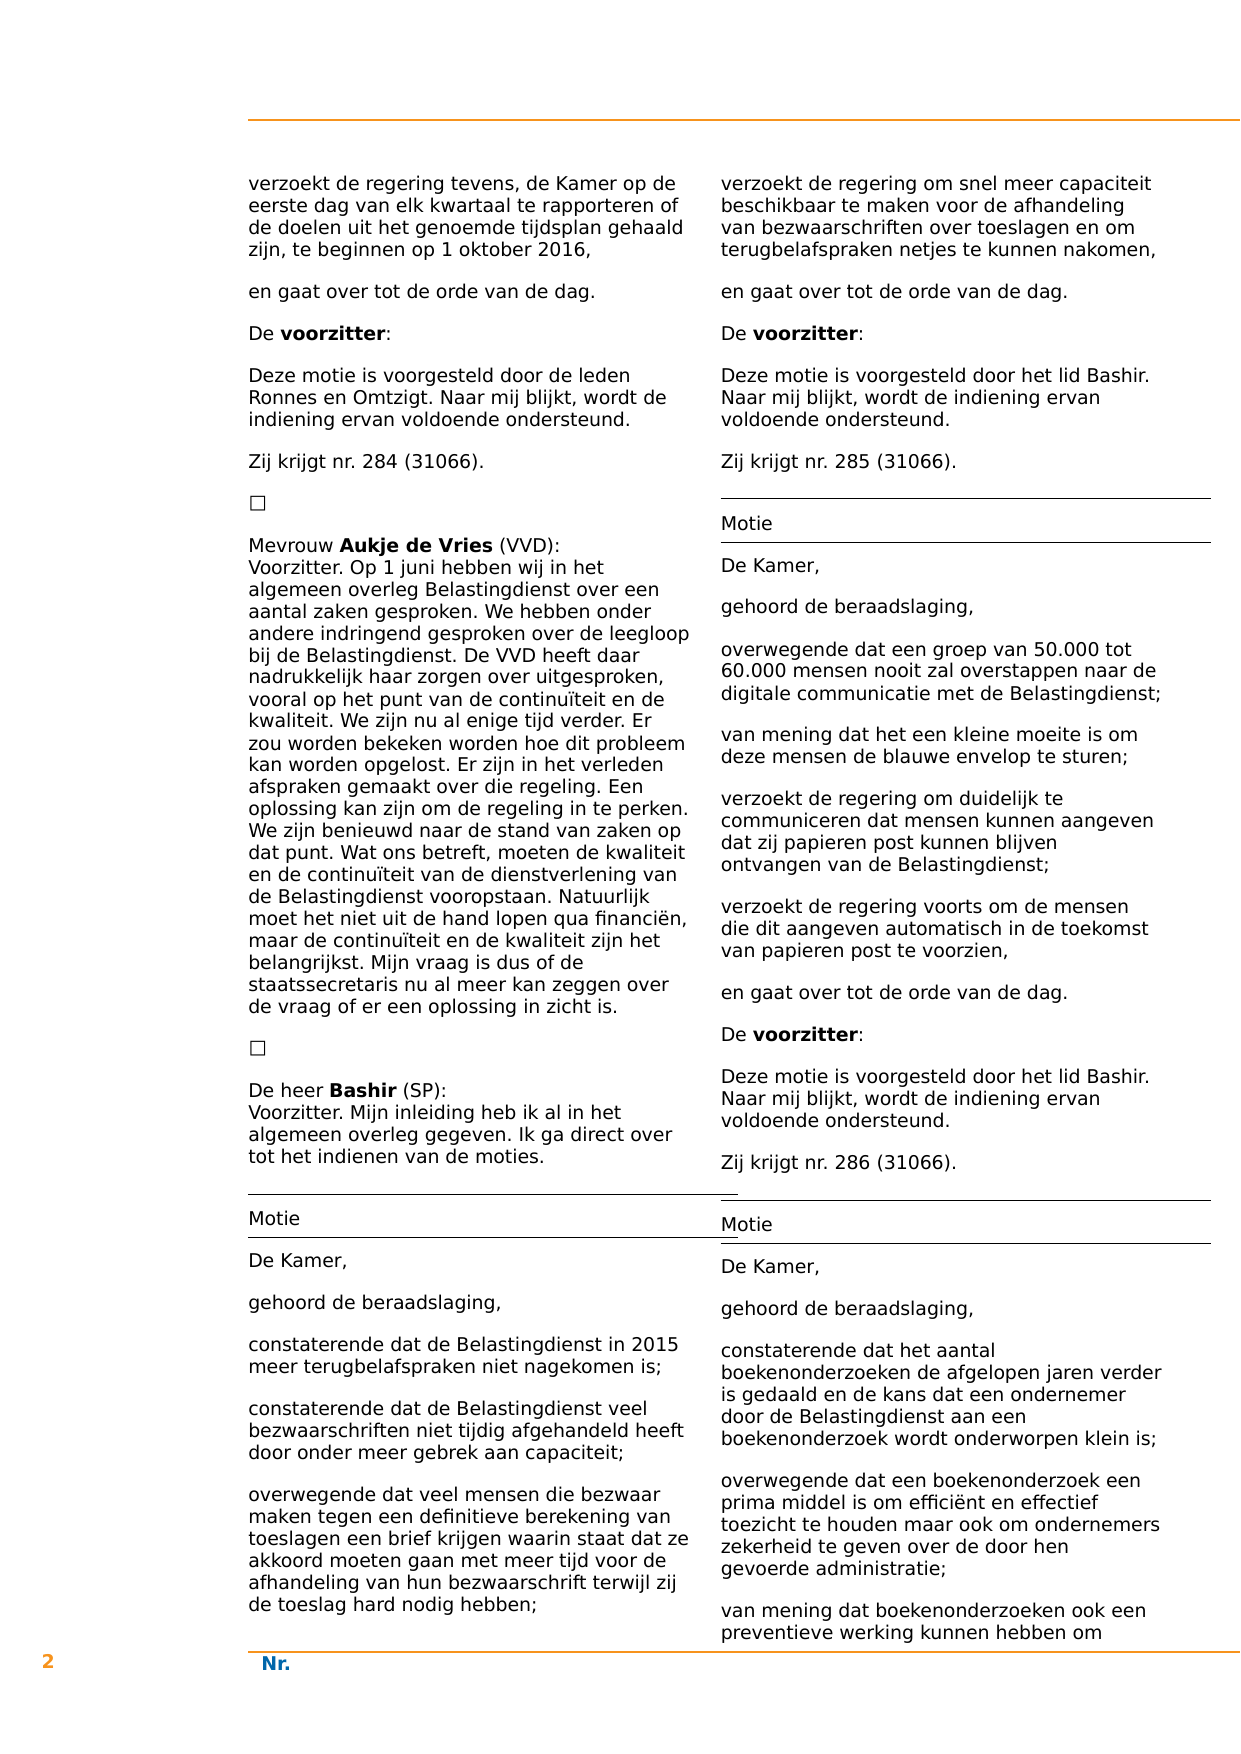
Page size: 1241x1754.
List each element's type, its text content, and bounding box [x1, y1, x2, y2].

text gehoord de beraadslaging, [248, 1292, 691, 1314]
text verzoekt de regering tevens, de Kamer op de eerste dag van elk kwartaal te rapporteren of de doelen uit het genoemde tijdsplan gehaald zijn, te beginnen op 1 oktober 2016, [248, 173, 691, 261]
text overwegende dat een groep van 50.000 tot 60.000 mensen nooit zal overstappen naar de digitale communicatie met de Belastingdienst; [721, 638, 1163, 704]
text Voorzitter. Op 1 juni hebben wij in het algemeen overleg Belastingdienst over een aantal zaken gesproken. We hebben onder andere indringend gesproken over de leegloop bij de Belastingdienst. De VVD heeft daar nadrukkelijk haar zorgen over uitgesproken, vooral op het punt van de continuïteit en de kwaliteit. We zijn nu al enige tijd verder. Er zou worden bekeken worden hoe dit probleem kan worden opgelost. Er zijn in het verleden afspraken gemaakt over die regeling. Een oplossing kan zijn om de regeling in te perken. We zijn benieuwd naar de stand van zaken op dat punt. Wat ons betreft, moeten de kwaliteit en de continuïteit van de dienstverlening van de Belastingdienst vooropstaan. Natuurlijk moet het niet uit de hand lopen qua financiën, maar de continuïteit en de kwaliteit zijn het belangrijkst. Mijn vraag is dus of de staatssecretaris nu al meer kan zeggen over de vraag of er een oplossing in zicht is. [248, 557, 691, 1018]
text verzoekt de regering voorts om de mensen die dit aangeven automatisch in de toekomst van papieren post te voorzien, [721, 896, 1163, 962]
text De voorzitter: [248, 323, 691, 345]
text en gaat over tot de orde van de dag. [721, 982, 1163, 1004]
text Voorzitter. Mijn inleiding heb ik al in het algemeen overleg gegeven. Ik ga direct over tot het indienen van de moties. [248, 1102, 691, 1168]
text Zij krijgt nr. 286 (31066). [721, 1152, 1163, 1174]
text gehoord de beraadslaging, [721, 1298, 1163, 1320]
text Zij krijgt nr. 284 (31066). [248, 451, 691, 473]
text Motie [721, 512, 1163, 534]
text De Kamer, [721, 1256, 1163, 1278]
text Deze motie is voorgesteld door het lid Bashir. Naar mij blijkt, wordt de indiening ervan voldoende ondersteund. [721, 365, 1163, 431]
text en gaat over tot de orde van de dag. [248, 281, 691, 303]
text De voorzitter: [721, 1024, 1163, 1046]
text van mening dat boekenonderzoeken ook een preventieve werking kunnen hebben om [721, 1600, 1163, 1644]
text constaterende dat de Belastingdienst veel bezwaarschriften niet tijdig afgehandeld heeft door onder meer gebrek aan capaciteit; [248, 1398, 691, 1464]
text De Kamer, [721, 554, 1163, 576]
text constaterende dat het aantal boekenonderzoeken de afgelopen jaren verder is gedaald en de kans dat een ondernemer door de Belastingdienst aan een boekenonderzoek wordt onderworpen klein is; [721, 1340, 1163, 1450]
text Mevrouw Aukje de Vries (VVD): [248, 534, 691, 557]
text en gaat over tot de orde van de dag. [721, 281, 1163, 303]
text overwegende dat veel mensen die bezwaar maken tegen een definitieve berekening van toeslagen een brief krijgen waarin staat dat ze akkoord moeten gaan met meer tijd voor de afhandeling van hun bezwaarschrift terwijl zij de toeslag hard nodig hebben; [248, 1484, 691, 1616]
text verzoekt de regering om snel meer capaciteit beschikbaar te maken voor de afhandeling van bezwaarschriften over toeslagen en om terugbelafspraken netjes te kunnen nakomen, [721, 173, 1163, 261]
text gehoord de beraadslaging, [721, 596, 1163, 618]
text van mening dat het een kleine moeite is om deze mensen de blauwe envelop te sturen; [721, 724, 1163, 768]
text Deze motie is voorgesteld door het lid Bashir. Naar mij blijkt, wordt de indiening ervan voldoende ondersteund. [721, 1066, 1163, 1132]
text ⬜ [248, 493, 691, 514]
text constaterende dat de Belastingdienst in 2015 meer terugbelafspraken niet nagekomen is; [248, 1334, 691, 1378]
text De Kamer, [248, 1250, 691, 1272]
text Motie [248, 1208, 691, 1230]
text De voorzitter: [721, 323, 1163, 345]
text overwegende dat een boekenonderzoek een prima middel is om efficiënt en effectief toezicht te houden maar ook om ondernemers zekerheid te geven over de door hen gevoerde administratie; [721, 1470, 1163, 1580]
text verzoekt de regering om duidelijk te communiceren dat mensen kunnen aangeven dat zij papieren post kunnen blijven ontvangen van de Belastingdienst; [721, 788, 1163, 876]
text Motie [721, 1214, 1163, 1236]
text ⬜ [248, 1038, 691, 1060]
text Zij krijgt nr. 285 (31066). [721, 451, 1163, 473]
text De heer Bashir (SP): [248, 1080, 691, 1102]
text Deze motie is voorgesteld door de leden Ronnes en Omtzigt. Naar mij blijkt, wordt de indiening ervan voldoende ondersteund. [248, 365, 691, 431]
